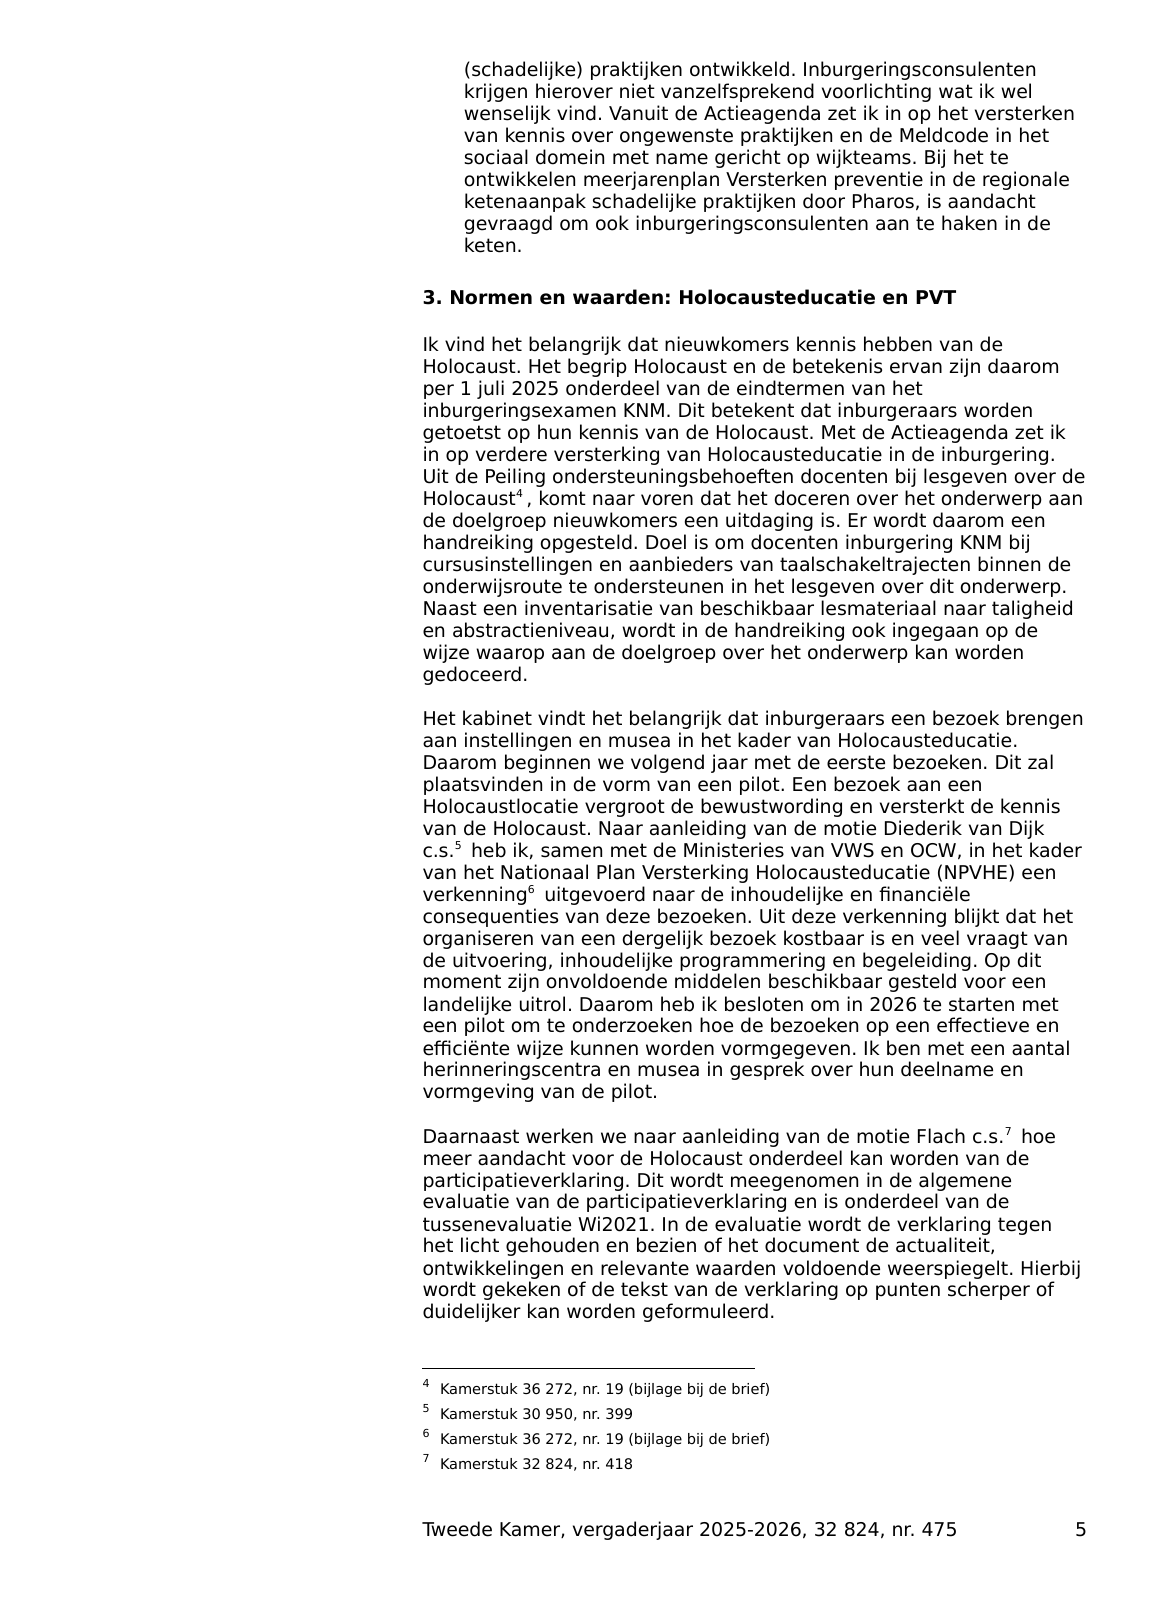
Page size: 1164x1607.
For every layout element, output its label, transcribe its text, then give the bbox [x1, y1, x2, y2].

text Daarnaast werken we naar aanleiding van de motie Flach c.s. hoe meer aandacht voor de Holocaust onderdeel kan worden van de participatieverklaring. Dit wordt meegenomen in de algemene evaluatie van de participatieverklaring en is onderdeel van de tussenevaluatie Wi2021. In de evaluatie wordt de verklaring tegen het licht gehouden en bezien of het document de actualiteit, ontwikkelingen en relevante waarden voldoende weerspiegelt. Hierbij wordt gekeken of de tekst van de verklaring op punten scherper of duidelijker kan worden geformuleerd. [422, 1126, 1087, 1323]
text Kamerstuk 36 272, nr. 19 (bijlage bij de brief) [422, 1427, 1087, 1449]
text Kamerstuk 30 950, nr. 399 [422, 1402, 1087, 1424]
text (schadelijke) praktijken ontwikkeld. Inburgeringsconsulenten krijgen hierover niet vanzelfsprekend voorlichting wat ik wel wenselijk vind. Vanuit de Actieagenda zet ik in op het versterken van kennis over ongewenste praktijken en de Meldcode in het sociaal domein met name gericht op wijkteams. Bij het te ontwikkelen meerjarenplan Versterken preventie in de regionale ketenaanpak schadelijke praktijken door Pharos, is aandacht gevraagd om ook inburgeringsconsulenten aan te haken in de keten. [422, 59, 1087, 257]
text Kamerstuk 36 272, nr. 19 (bijlage bij de brief) [422, 1377, 1087, 1399]
text Kamerstuk 32 824, nr. 418 [422, 1452, 1087, 1474]
subtitle 3. Normen en waarden: Holocausteducatie en PVT [422, 287, 1087, 309]
text Het kabinet vindt het belangrijk dat inburgeraars een bezoek brengen aan instellingen en musea in het kader van Holocausteducatie. Daarom beginnen we volgend jaar met de eerste bezoeken. Dit zal plaatsvinden in de vorm van een pilot. Een bezoek aan een Holocaustlocatie vergroot de bewustwording en versterkt de kennis van de Holocaust. Naar aanleiding van de motie Diederik van Dijk c.s. heb ik, samen met de Ministeries van VWS en OCW, in het kader van het Nationaal Plan Versterking Holocausteducatie (NPVHE) een verkenning uitgevoerd naar de inhoudelijke en financiële consequenties van deze bezoeken. Uit deze verkenning blijkt dat het organiseren van een dergelijk bezoek kostbaar is en veel vraagt van de uitvoering, inhoudelijke programmering en begeleiding. Op dit moment zijn onvoldoende middelen beschikbaar gesteld voor een landelijke uitrol. Daarom heb ik besloten om in 2026 te starten met een pilot om te onderzoeken hoe de bezoeken op een effectieve en efficiënte wijze kunnen worden vormgegeven. Ik ben met een aantal herinneringscentra en musea in gesprek over hun deelname en vormgeving van de pilot. [422, 708, 1087, 1103]
text Ik vind het belangrijk dat nieuwkomers kennis hebben van de Holocaust. Het begrip Holocaust en de betekenis ervan zijn daarom per 1 juli 2025 onderdeel van de eindtermen van het inburgeringsexamen KNM. Dit betekent dat inburgeraars worden getoetst op hun kennis van de Holocaust. Met de Actieagenda zet ik in op verdere versterking van Holocausteducatie in de inburgering. Uit de Peiling ondersteuningsbehoeften docenten bij lesgeven over de Holocaust, komt naar voren dat het doceren over het onderwerp aan de doelgroep nieuwkomers een uitdaging is. Er wordt daarom een handreiking opgesteld. Doel is om docenten inburgering KNM bij cursusinstellingen en aanbieders van taalschakeltrajecten binnen de onderwijsroute te ondersteunen in het lesgeven over dit onderwerp. Naast een inventarisatie van beschikbaar lesmateriaal naar taligheid en abstractieniveau, wordt in de handreiking ook ingegaan op de wijze waarop aan de doelgroep over het onderwerp kan worden gedoceerd. [422, 334, 1087, 686]
